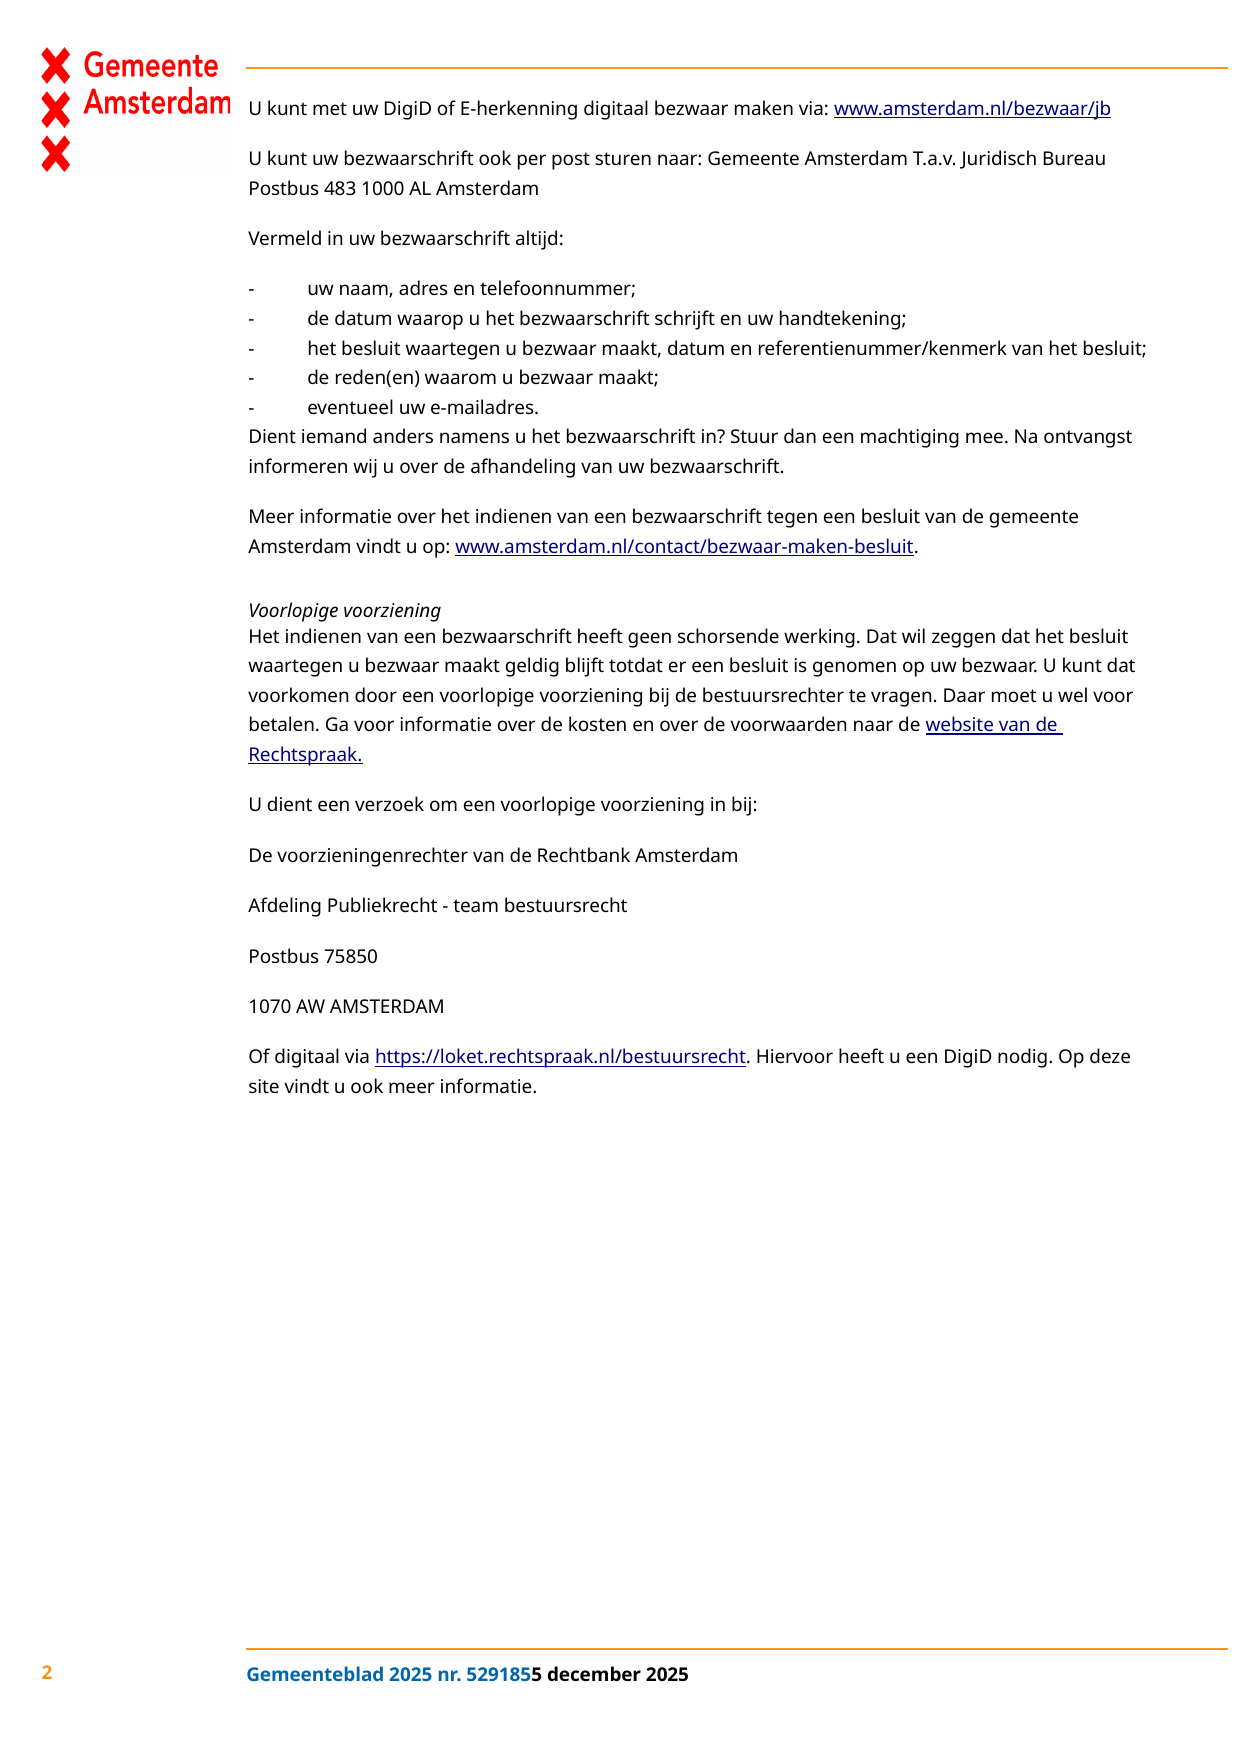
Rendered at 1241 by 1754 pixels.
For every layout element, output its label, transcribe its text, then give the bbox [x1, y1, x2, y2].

text Dient iemand anders namens u het bezwaarschrift in? Stuur dan een machtiging mee. Na ontvangst informeren wij u over de afhandeling van uw bezwaarschrift. [248, 423, 1152, 479]
list de reden(en) waarom u bezwaar maakt; [248, 364, 1152, 390]
list het besluit waartegen u bezwaar maakt, datum en referentienummer/kenmerk van het besluit; [248, 335, 1152, 361]
text Meer informatie over het indienen van een bezwaarschrift tegen een besluit van de gemeente Amsterdam vindt u op: www.amsterdam.nl/contact/bezwaar-maken-besluit. [248, 503, 1152, 559]
text Het indienen van een bezwaarschrift heeft geen schorsende werking. Dat wil zeggen dat het besluit waartegen u bezwaar maakt geldig blijft totdat er een besluit is genomen op uw bezwaar. U kunt dat voorkomen door een voorlopige voorziening bij de bestuursrechter te vragen. Daar moet u wel voor betalen. Ga voor informatie over de kosten en over de voorwaarden naar de website van de Rechtspraak. [248, 623, 1152, 767]
list de datum waarop u het bezwaarschrift schrijft en uw handtekening; [248, 305, 1152, 331]
picture [41, 47, 231, 172]
list uw naam, adres en telefoonnummer; [248, 276, 1152, 301]
text 1070 AW AMSTERDAM [248, 993, 1152, 1019]
text U kunt met uw DigiD of E-herkenning digitaal bezwaar maken via: www.amsterdam.nl/bezwaar/jb [248, 95, 1152, 121]
text Postbus 75850 [248, 943, 1152, 968]
text U dient een verzoek om een voorlopige voorziening in bij: [248, 792, 1152, 817]
text De voorzieningenrechter van de Rechtbank Amsterdam [248, 842, 1152, 868]
text Vermeld in uw bezwaarschrift altijd: [248, 225, 1152, 251]
text Of digitaal via https://loket.rechtspraak.nl/bestuursrecht. Hiervoor heeft u een DigiD nodig. Op deze site vindt u ook meer informatie. [248, 1044, 1152, 1099]
list eventueel uw e-mailadres. [248, 394, 1152, 420]
text U kunt uw bezwaarschrift ook per post sturen naar: Gemeente Amsterdam T.a.v. Juridisch Bureau Postbus 483 1000 AL Amsterdam [248, 145, 1152, 201]
text Afdeling Publiekrecht - team bestuursrecht [248, 892, 1152, 918]
text Voorlopige voorziening [248, 597, 1152, 623]
